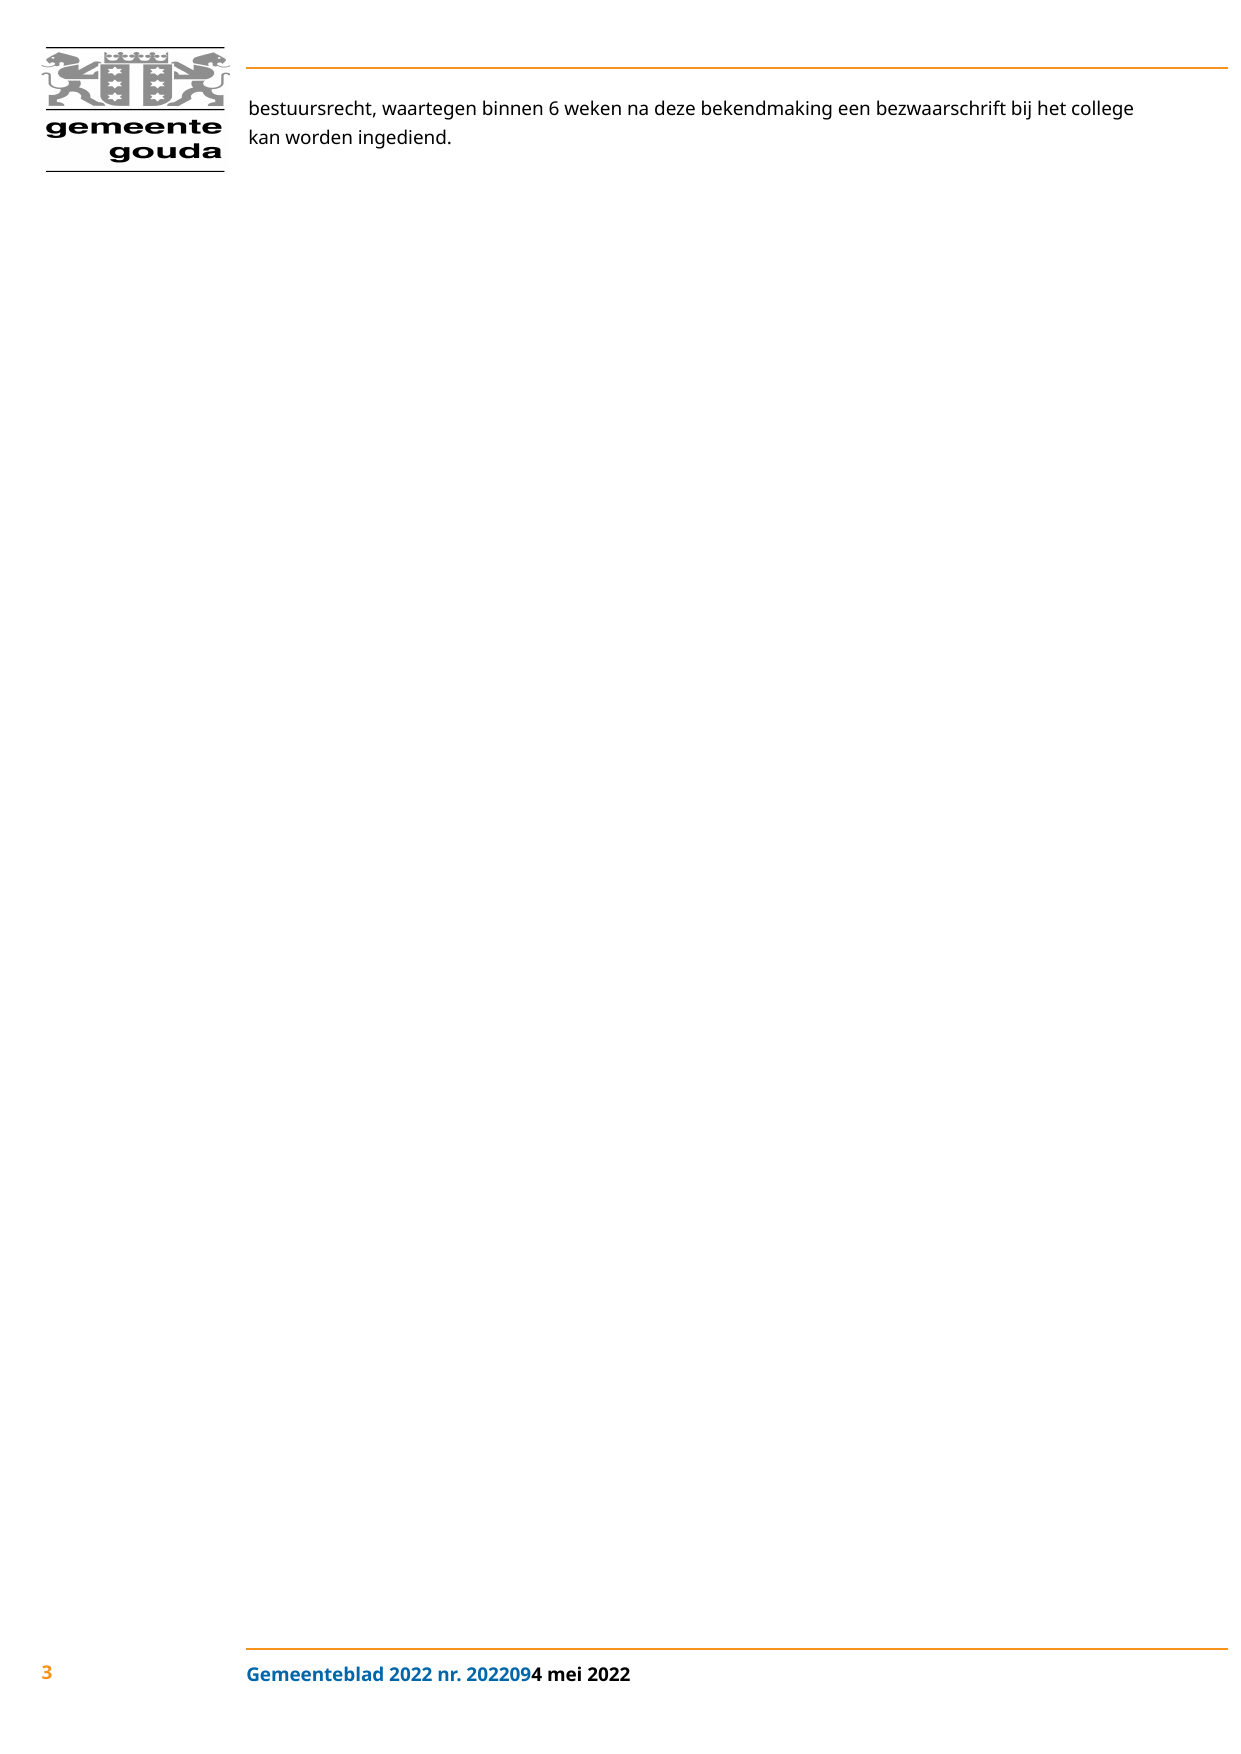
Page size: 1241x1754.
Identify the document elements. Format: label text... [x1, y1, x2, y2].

picture [41, 47, 231, 172]
text bestuursrecht, waartegen binnen 6 weken na deze bekendmaking een bezwaarschrift bij het college kan worden ingediend. [248, 95, 1152, 150]
